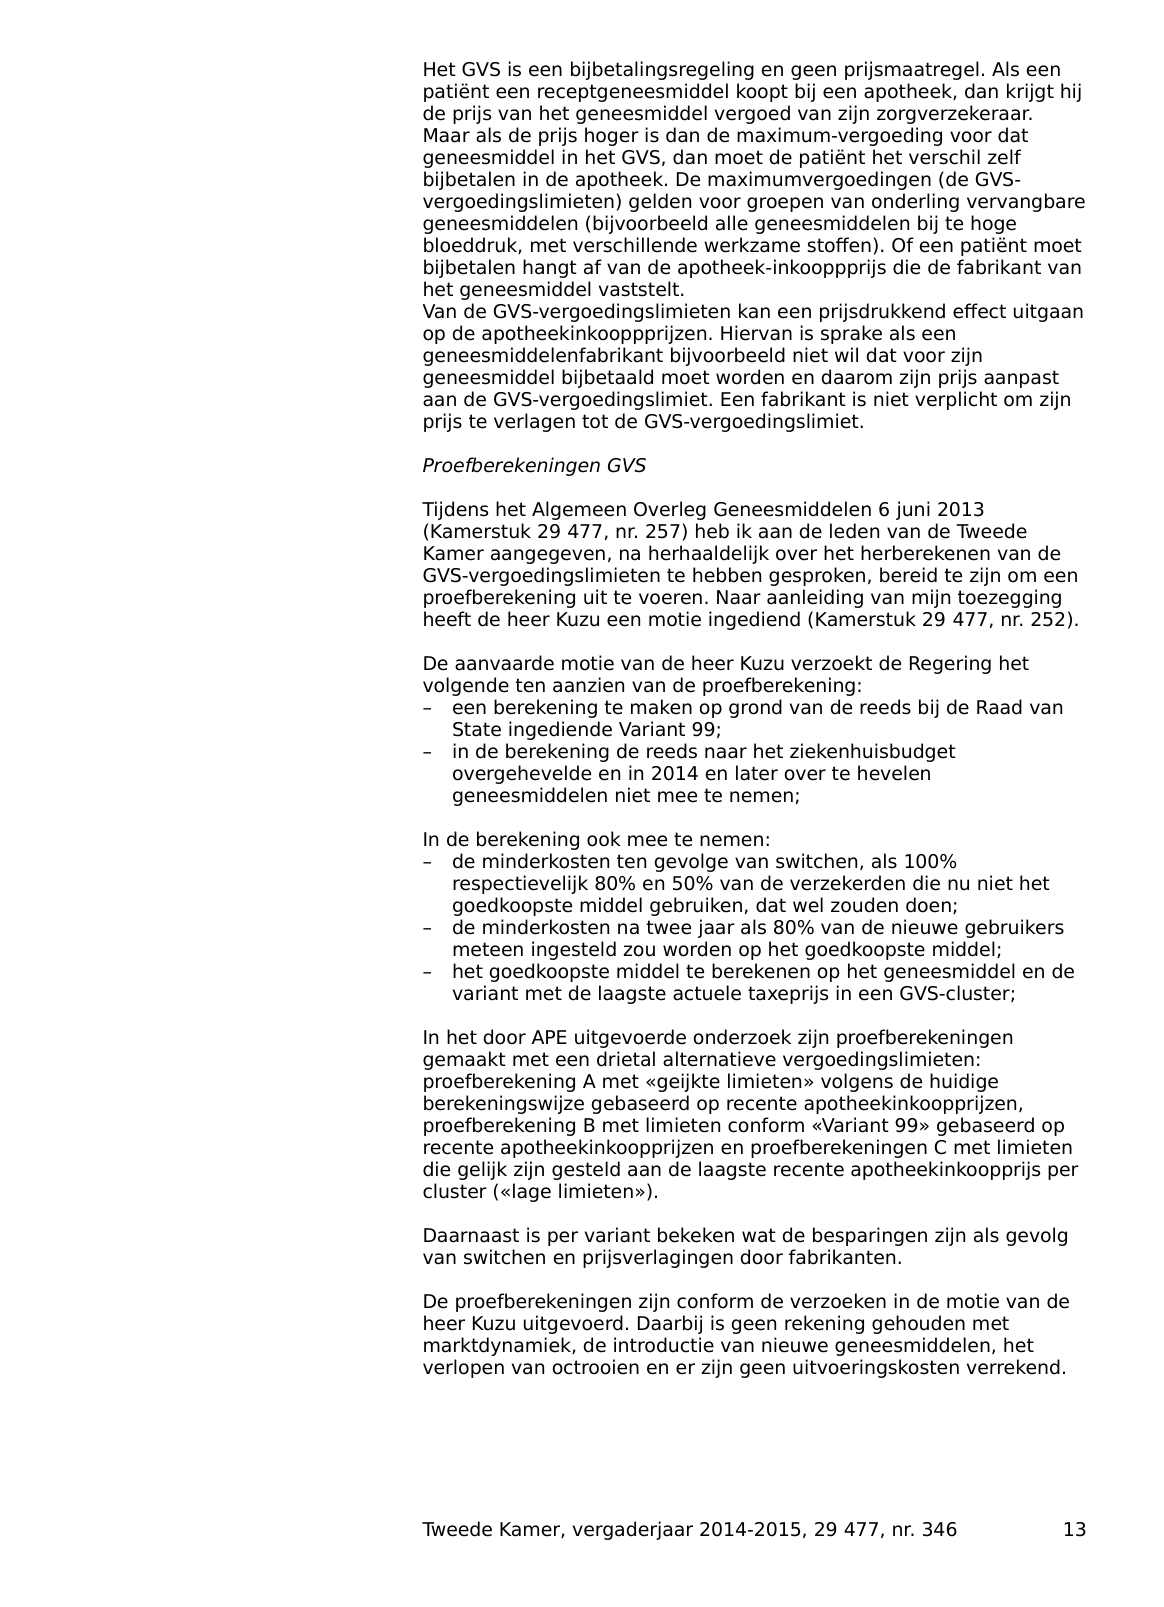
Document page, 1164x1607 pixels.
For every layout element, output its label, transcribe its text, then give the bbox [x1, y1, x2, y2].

text – de minderkosten ten gevolge van switchen, als 100% respectievelijk 80% en 50% van de verzekerden die nu niet het goedkoopste middel gebruiken, dat wel zouden doen; [422, 851, 1087, 917]
text – in de berekening de reeds naar het ziekenhuisbudget overgehevelde en in 2014 en later over te hevelen geneesmiddelen niet mee te nemen; [422, 741, 1087, 807]
text In het door APE uitgevoerde onderzoek zijn proefberekeningen gemaakt met een drietal alternatieve vergoedingslimieten: proefberekening A met «geijkte limieten» volgens de huidige berekeningswijze gebaseerd op recente apotheekinkoopprijzen, proefberekening B met limieten conform «Variant 99» gebaseerd op recente apotheekinkoopprijzen en proefberekeningen C met limieten die gelijk zijn gesteld aan de laagste recente apotheekinkoopprijs per cluster («lage limieten»). [422, 1027, 1087, 1203]
text – een berekening te maken op grond van de reeds bij de Raad van State ingediende Variant 99; [422, 697, 1087, 741]
text De proefberekeningen zijn conform de verzoeken in de motie van de heer Kuzu uitgevoerd. Daarbij is geen rekening gehouden met marktdynamiek, de introductie van nieuwe geneesmiddelen, het verlopen van octrooien en er zijn geen uitvoeringskosten verrekend. [422, 1291, 1087, 1379]
text In de berekening ook mee te nemen: [422, 829, 1087, 851]
text Van de GVS-vergoedingslimieten kan een prijsdrukkend effect uitgaan op de apotheekinkooppprijzen. Hiervan is sprake als een geneesmiddelenfabrikant bijvoorbeeld niet wil dat voor zijn geneesmiddel bijbetaald moet worden en daarom zijn prijs aanpast aan de GVS-vergoedingslimiet. Een fabrikant is niet verplicht om zijn prijs te verlagen tot de GVS-vergoedingslimiet. [422, 301, 1087, 433]
subtitle Proefberekeningen GVS [422, 455, 1087, 477]
text Daarnaast is per variant bekeken wat de besparingen zijn als gevolg van switchen en prijsverlagingen door fabrikanten. [422, 1225, 1087, 1269]
text – de minderkosten na twee jaar als 80% van de nieuwe gebruikers meteen ingesteld zou worden op het goedkoopste middel; [422, 917, 1087, 961]
text De aanvaarde motie van de heer Kuzu verzoekt de Regering het volgende ten aanzien van de proefberekening: [422, 653, 1087, 697]
text Tijdens het Algemeen Overleg Geneesmiddelen 6 juni 2013 (Kamerstuk 29 477, nr. 257) heb ik aan de leden van de Tweede Kamer aangegeven, na herhaaldelijk over het herberekenen van de GVS-vergoedingslimieten te hebben gesproken, bereid te zijn om een proefberekening uit te voeren. Naar aanleiding van mijn toezegging heeft de heer Kuzu een motie ingediend (Kamerstuk 29 477, nr. 252). [422, 499, 1087, 631]
text – het goedkoopste middel te berekenen op het geneesmiddel en de variant met de laagste actuele taxeprijs in een GVS-cluster; [422, 961, 1087, 1005]
text Het GVS is een bijbetalingsregeling en geen prijsmaatregel. Als een patiënt een receptgeneesmiddel koopt bij een apotheek, dan krijgt hij de prijs van het geneesmiddel vergoed van zijn zorgverzekeraar. Maar als de prijs hoger is dan de maximum-vergoeding voor dat geneesmiddel in het GVS, dan moet de patiënt het verschil zelf bijbetalen in de apotheek. De maximumvergoedingen (de GVS-vergoedingslimieten) gelden voor groepen van onderling vervangbare geneesmiddelen (bijvoorbeeld alle geneesmiddelen bij te hoge bloeddruk, met verschillende werkzame stoffen). Of een patiënt moet bijbetalen hangt af van de apotheek-inkooppprijs die de fabrikant van het geneesmiddel vaststelt. [422, 59, 1087, 301]
